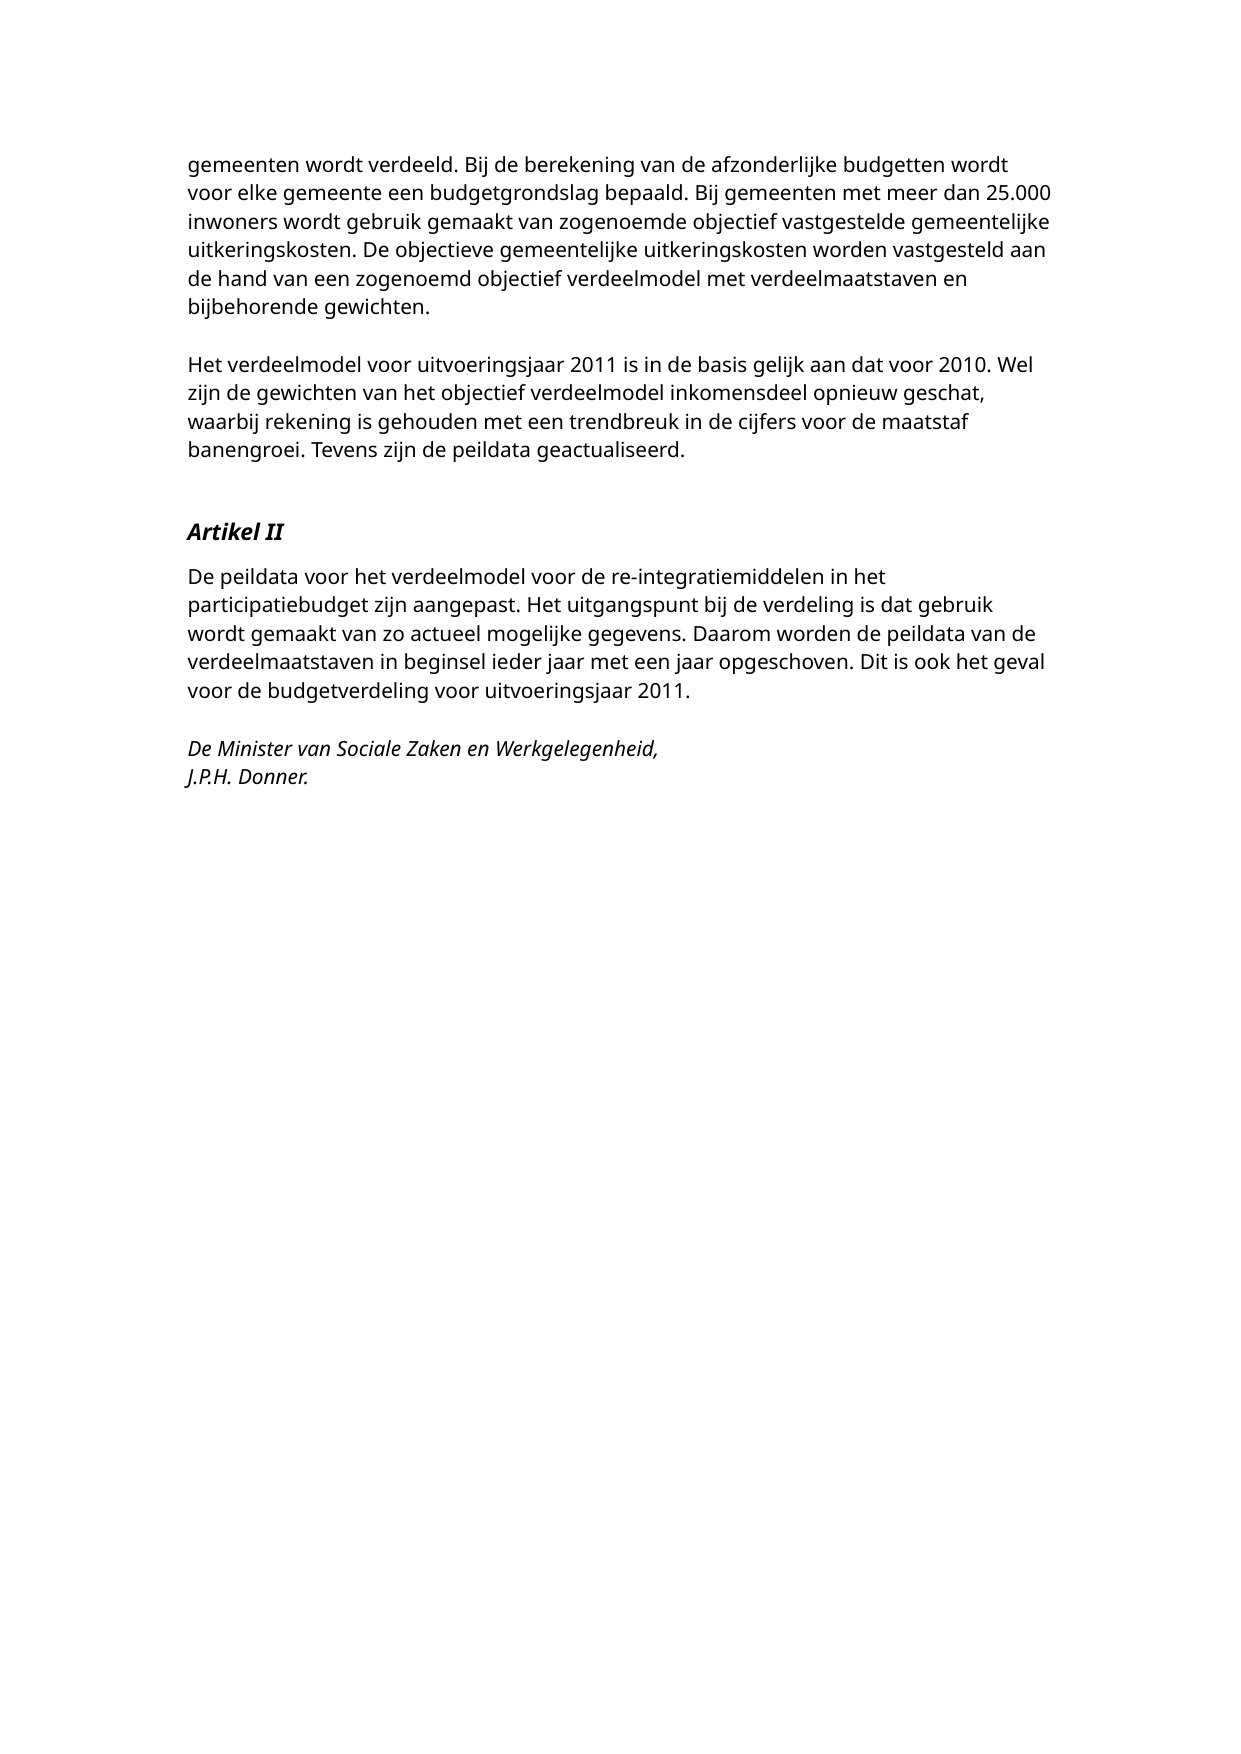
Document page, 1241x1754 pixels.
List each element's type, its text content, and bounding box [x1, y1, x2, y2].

text Het verdeelmodel voor uitvoeringsjaar 2011 is in de basis gelijk aan dat voor 2010. Wel zijn de gewichten van het objectief verdeelmodel inkomensdeel opnieuw geschat, waarbij rekening is gehouden met een trendbreuk in de cijfers voor de maatstaf banengroei. Tevens zijn de peildata geactualiseerd. [187, 350, 1053, 464]
subtitle Artikel II [187, 516, 1053, 547]
text De Minister van Sociale Zaken en Werkgelegenheid, [187, 734, 1053, 762]
text De peildata voor het verdeelmodel voor de re-integratiemiddelen in het participatiebudget zijn aangepast. Het uitgangspunt bij de verdeling is dat gebruik wordt gemaakt van zo actueel mogelijke gegevens. Daarom worden de peildata van de verdeelmaatstaven in beginsel ieder jaar met een jaar opgeschoven. Dit is ook het geval voor de budgetverdeling voor uitvoeringsjaar 2011. [187, 562, 1053, 704]
text J.P.H. Donner. [187, 762, 1053, 791]
text gemeenten wordt verdeeld. Bij de berekening van de afzonderlijke budgetten wordt voor elke gemeente een budgetgrondslag bepaald. Bij gemeenten met meer dan 25.000 inwoners wordt gebruik gemaakt van zogenoemde objectief vastgestelde gemeentelijke uitkeringskosten. De objectieve gemeentelijke uitkeringskosten worden vastgesteld aan de hand van een zogenoemd objectief verdeelmodel met verdeelmaatstaven en bijbehorende gewichten. [187, 150, 1053, 321]
